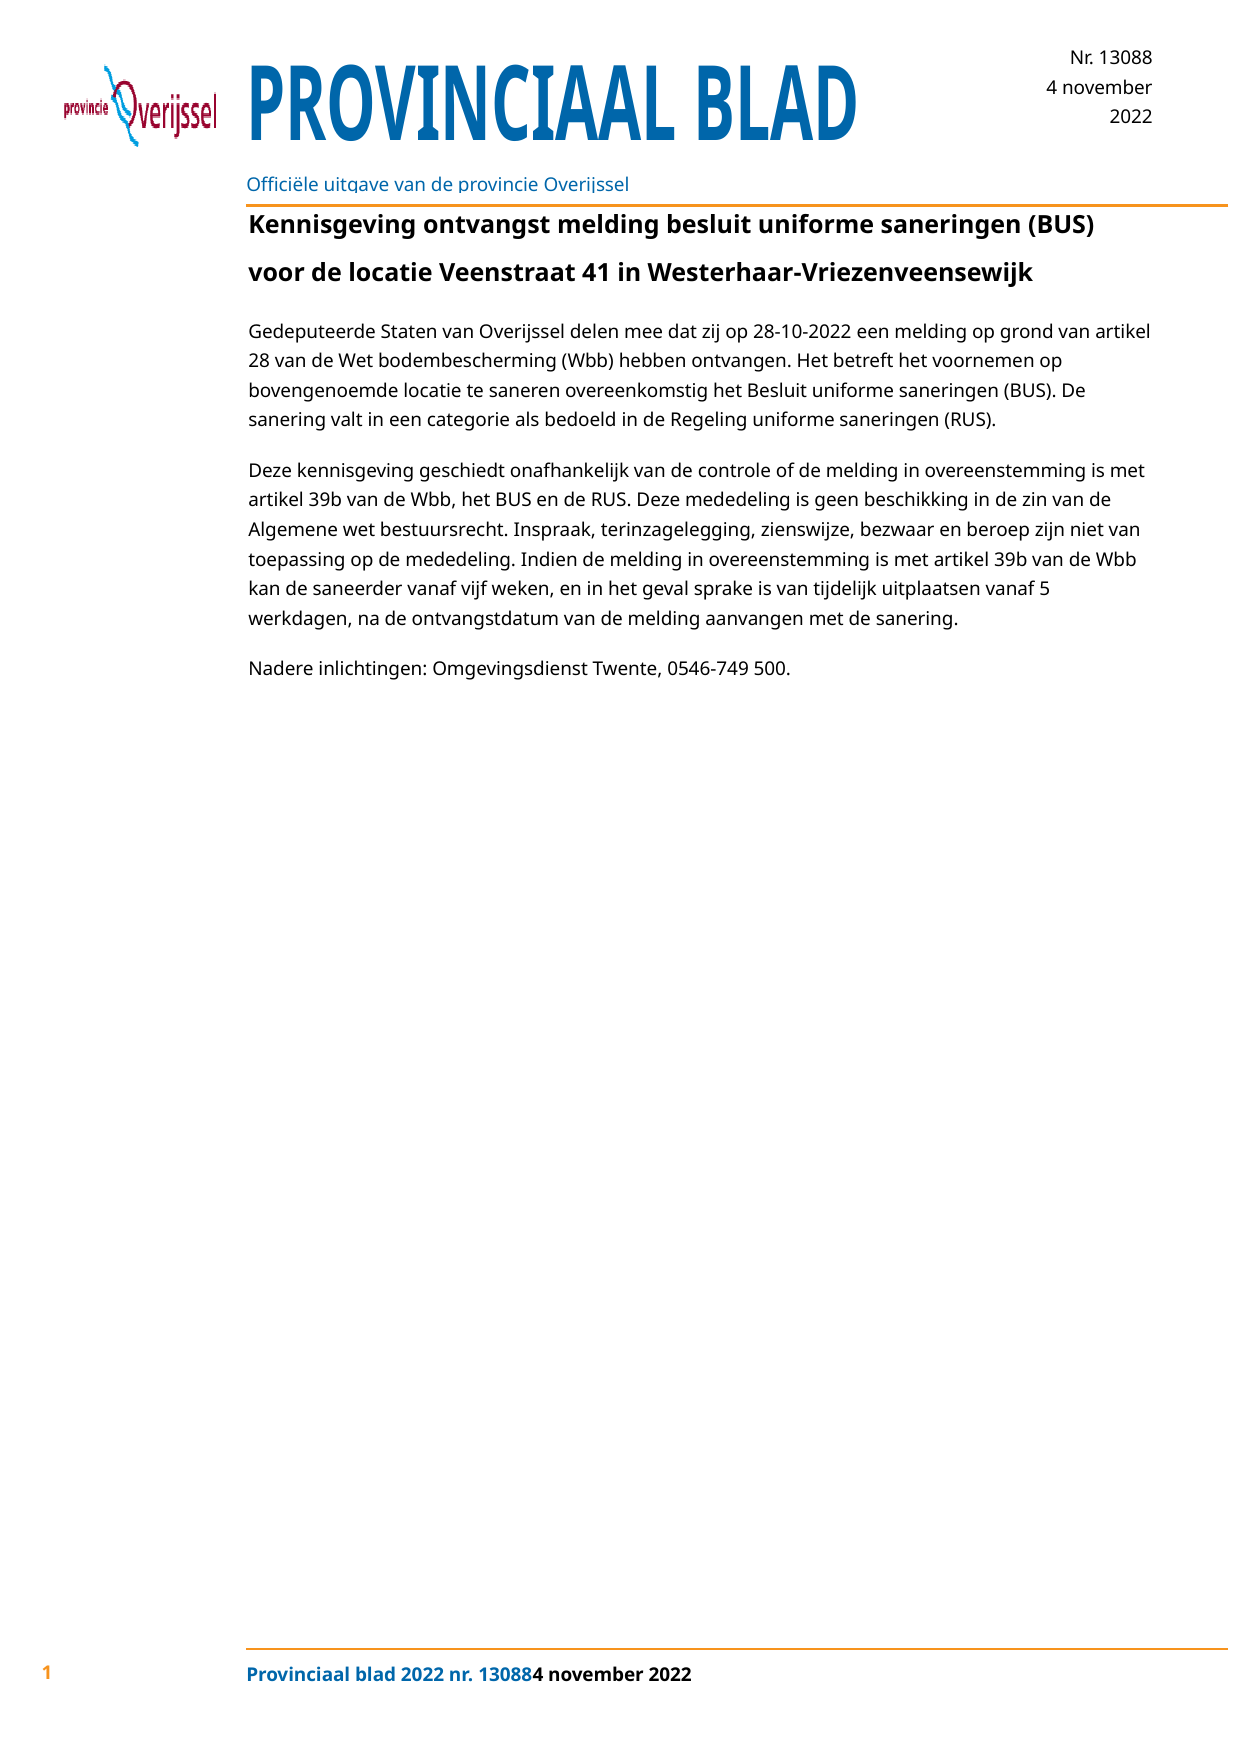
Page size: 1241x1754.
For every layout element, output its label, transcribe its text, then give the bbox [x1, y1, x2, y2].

text Kennisgeving ontvangst melding besluit uniforme saneringen (BUS) voor de locatie Veenstraat 41 in Westerhaar-Vriezenveensewijk [248, 207, 1152, 288]
text Gedeputeerde Staten van Overijssel delen mee dat zij op 28-10-2022 een melding op grond van artikel 28 van de Wet bodembescherming (Wbb) hebben ontvangen. Het betreft het voornemen op bovengenoemde locatie te saneren overeenkomstig het Besluit uniforme saneringen (BUS). De sanering valt in een categorie als bedoeld in de Regeling uniforme saneringen (RUS). [248, 318, 1152, 432]
text Deze kennisgeving geschiedt onafhankelijk van de controle of de melding in overeenstemming is met artikel 39b van de Wbb, het BUS en de RUS. Deze mededeling is geen beschikking in de zin van de Algemene wet bestuursrecht. Inspraak, terinzagelegging, zienswijze, bezwaar en beroep zijn niet van toepassing op de mededeling. Indien de melding in overeenstemming is met artikel 39b van de Wbb kan de saneerder vanaf vijf weken, en in het geval sprake is van tijdelijk uitplaatsen vanaf 5 werkdagen, na de ontvangstdatum van de melding aanvangen met de sanering. [248, 457, 1152, 631]
picture [41, 47, 231, 172]
text Nadere inlichtingen: Omgevingsdienst Twente, 0546-749 500. [248, 655, 1152, 681]
